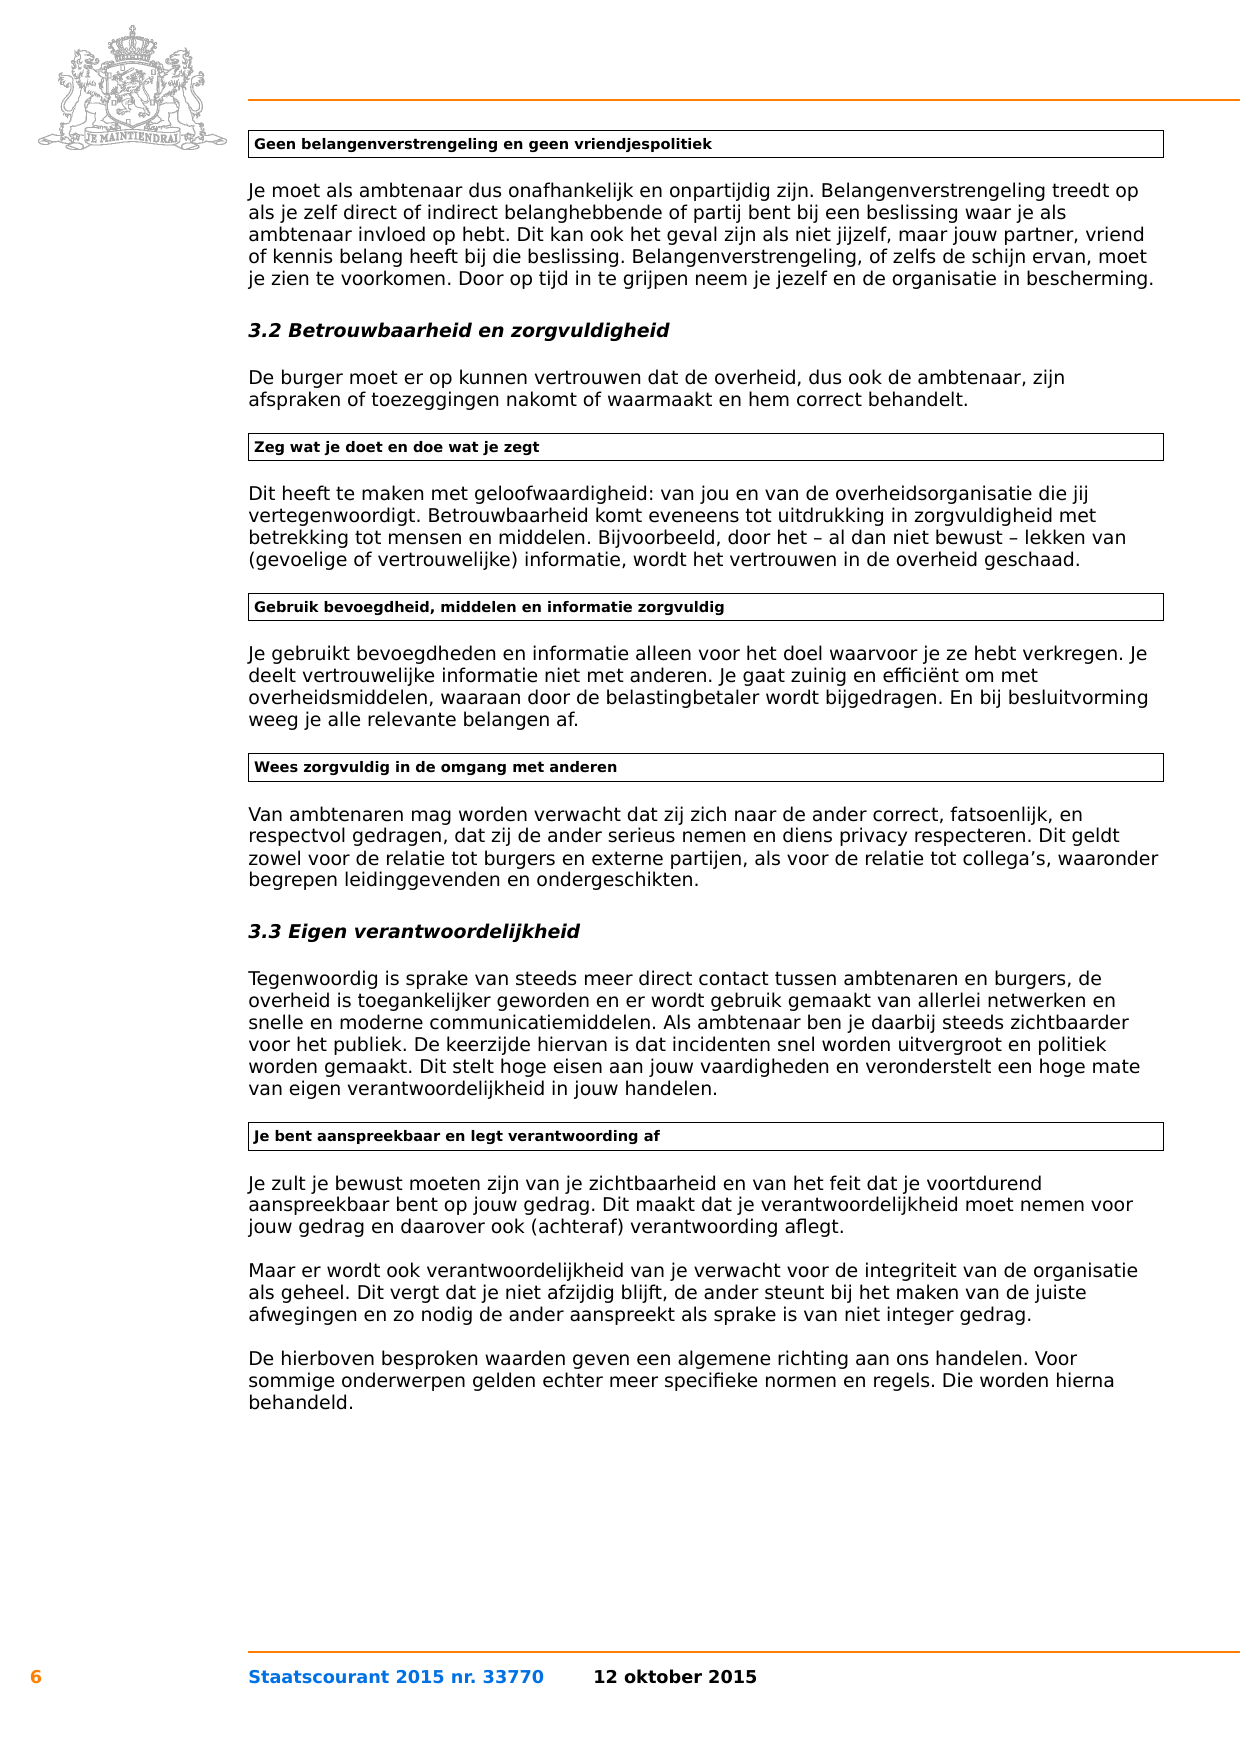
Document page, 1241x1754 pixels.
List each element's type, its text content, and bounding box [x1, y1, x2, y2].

text Maar er wordt ook verantwoordelijkheid van je verwacht voor de integriteit van de organisatie als geheel. Dit vergt dat je niet afzijdig blijft, de ander steunt bij het maken van de juiste afwegingen en zo nodig de ander aanspreekt als sprake is van niet integer gedrag. [248, 1260, 1163, 1326]
text Je zult je bewust moeten zijn van je zichtbaarheid en van het feit dat je voortdurend aanspreekbaar bent op jouw gedrag. Dit maakt dat je verantwoordelijkheid moet nemen voor jouw gedrag en daarover ook (achteraf) verantwoording aflegt. [248, 1172, 1163, 1238]
text De hierboven besproken waarden geven een algemene richting aan ons handelen. Voor sommige onderwerpen gelden echter meer specifieke normen en regels. Die worden hierna behandeld. [248, 1348, 1163, 1414]
text Je gebruikt bevoegdheden en informatie alleen voor het doel waarvoor je ze hebt verkregen. Je deelt vertrouwelijke informatie niet met anderen. Je gaat zuinig en efficiënt om met overheidsmiddelen, waaraan door de belastingbetaler wordt bijgedragen. En bij besluitvorming weeg je alle relevante belangen af. [248, 643, 1163, 731]
table_header Je bent aanspreekbaar en legt verantwoording af [249, 1123, 1163, 1149]
text Van ambtenaren mag worden verwacht dat zij zich naar de ander correct, fatsoenlijk, en respectvol gedragen, dat zij de ander serieus nemen en diens privacy respecteren. Dit geldt zowel voor de relatie tot burgers en externe partijen, als voor de relatie tot collega’s, waaronder begrepen leidinggevenden en ondergeschikten. [248, 803, 1163, 891]
table_header Zeg wat je doet en doe wat je zegt [249, 434, 1163, 460]
table_header Gebruik bevoegdheid, middelen en informatie zorgvuldig [249, 594, 1163, 620]
table_header Wees zorgvuldig in de omgang met anderen [249, 754, 1163, 781]
text Dit heeft te maken met geloofwaardigheid: van jou en van de overheidsorganisatie die jij vertegenwoordigt. Betrouwbaarheid komt eveneens tot uitdrukking in zorgvuldigheid met betrekking tot mensen en middelen. Bijvoorbeeld, door het – al dan niet bewust – lekken van (gevoelige of vertrouwelijke) informatie, wordt het vertrouwen in de overheid geschaad. [248, 483, 1163, 571]
picture [38, 25, 227, 150]
subtitle 3.3 Eigen verantwoordelijkheid [248, 921, 1163, 943]
table_header Geen belangenverstrengeling en geen vriendjespolitiek [249, 131, 1163, 157]
text Tegenwoordig is sprake van steeds meer direct contact tussen ambtenaren en burgers, de overheid is toegankelijker geworden en er wordt gebruik gemaakt van allerlei netwerken en snelle en moderne communicatiemiddelen. Als ambtenaar ben je daarbij steeds zichtbaarder voor het publiek. De keerzijde hiervan is dat incidenten snel worden uitvergroot en politiek worden gemaakt. Dit stelt hoge eisen aan jouw vaardigheden en veronderstelt een hoge mate van eigen verantwoordelijkheid in jouw handelen. [248, 968, 1163, 1100]
text Je moet als ambtenaar dus onafhankelijk en onpartijdig zijn. Belangenverstrengeling treedt op als je zelf direct of indirect belanghebbende of partij bent bij een beslissing waar je als ambtenaar invloed op hebt. Dit kan ook het geval zijn als niet jijzelf, maar jouw partner, vriend of kennis belang heeft bij die beslissing. Belangenverstrengeling, of zelfs de schijn ervan, moet je zien te voorkomen. Door op tijd in te grijpen neem je jezelf en de organisatie in bescherming. [248, 180, 1163, 290]
text De burger moet er op kunnen vertrouwen dat de overheid, dus ook de ambtenaar, zijn afspraken of toezeggingen nakomt of waarmaakt en hem correct behandelt. [248, 367, 1163, 411]
subtitle 3.2 Betrouwbaarheid en zorgvuldigheid [248, 320, 1163, 342]
